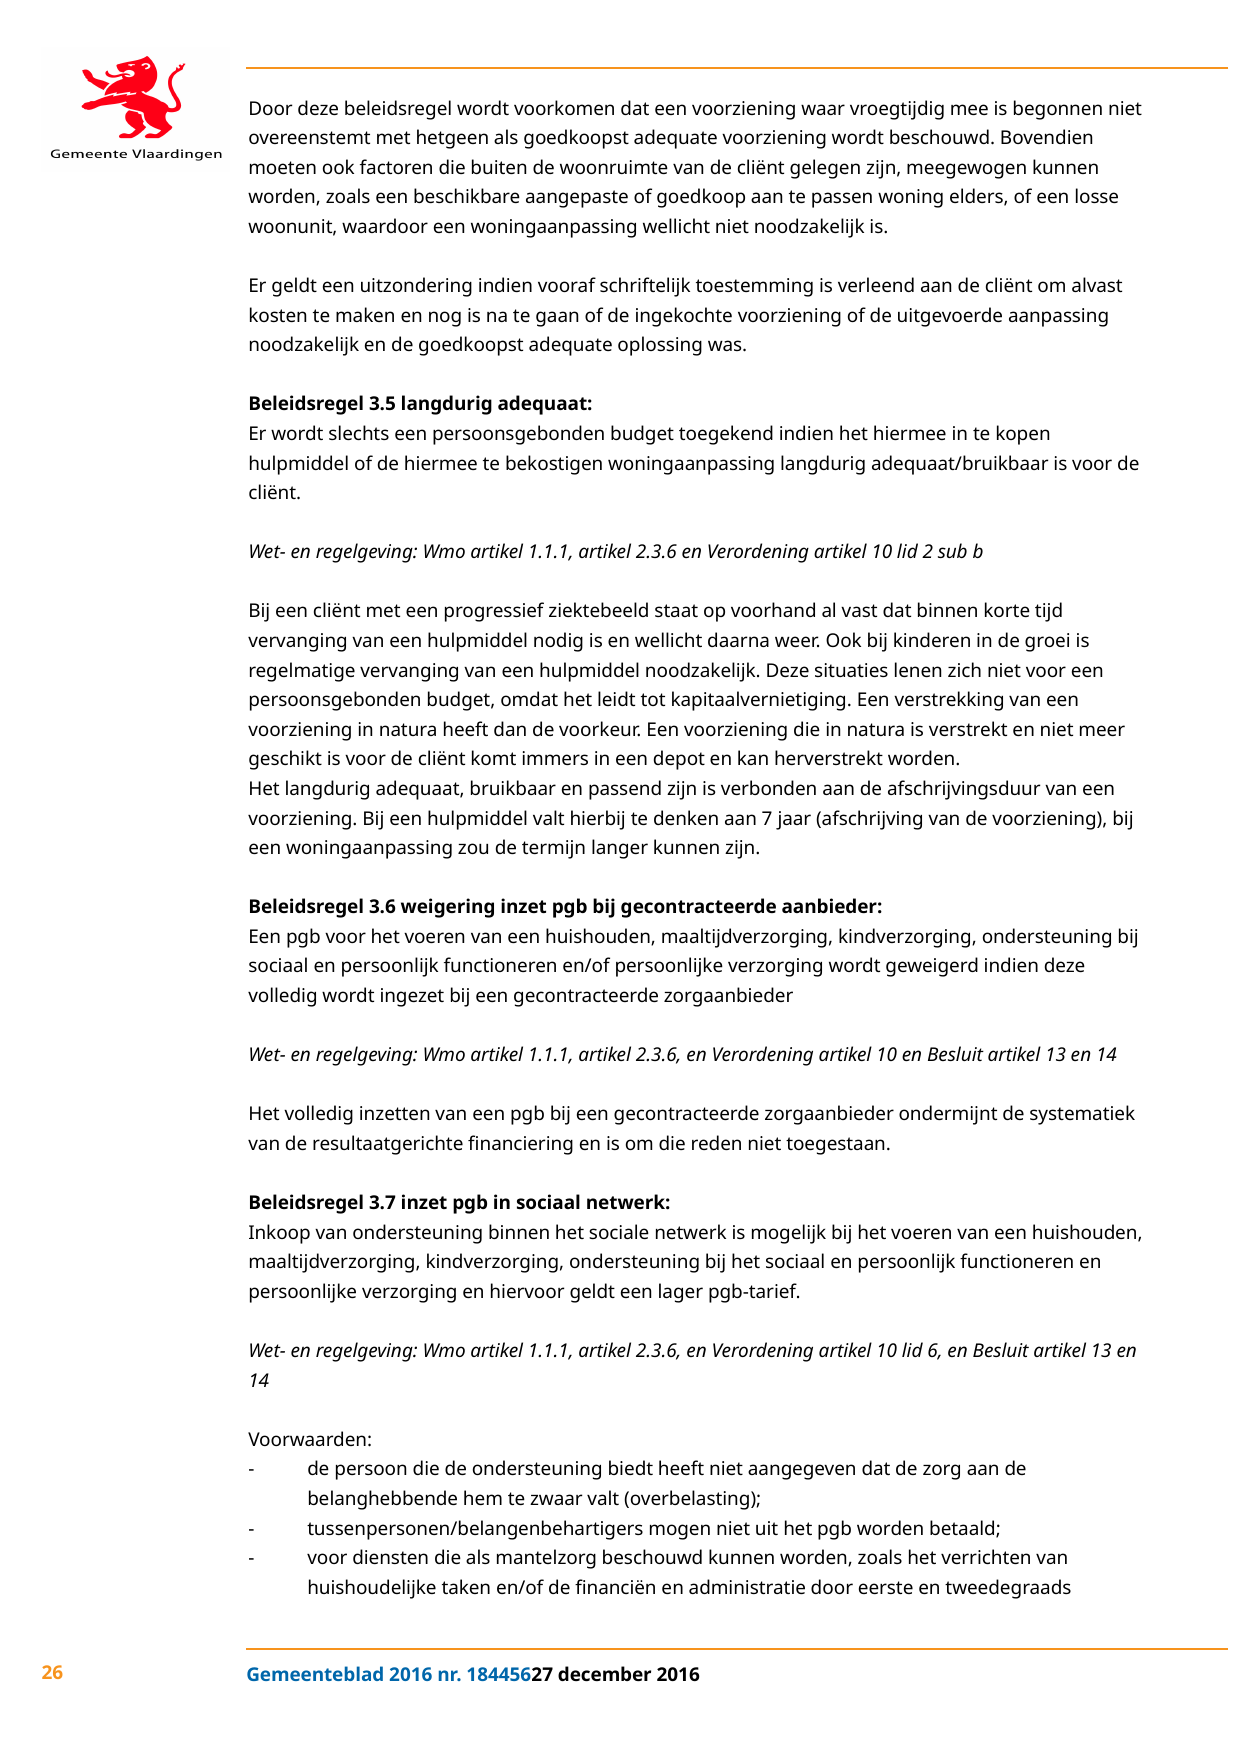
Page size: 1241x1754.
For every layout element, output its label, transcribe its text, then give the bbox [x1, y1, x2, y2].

text Er wordt slechts een persoonsgebonden budget toegekend indien het hiermee in te kopen hulpmiddel of de hiermee te bekostigen woningaanpassing langdurig adequaat/bruikbaar is voor de cliënt. [248, 420, 1152, 505]
text Een pgb voor het voeren van een huishouden, maaltijdverzorging, kindverzorging, ondersteuning bij sociaal en persoonlijk functioneren en/of persoonlijke verzorging wordt geweigerd indien deze volledig wordt ingezet bij een gecontracteerde zorgaanbieder [248, 923, 1152, 1008]
text Inkoop van ondersteuning binnen het sociale netwerk is mogelijk bij het voeren van een huishouden, maaltijdverzorging, kindverzorging, ondersteuning bij het sociaal en persoonlijk functioneren en persoonlijke verzorging en hiervoor geldt een lager pgb-tarief. [248, 1219, 1152, 1304]
text Wet- en regelgeving: Wmo artikel 1.1.1, artikel 2.3.6, en Verordening artikel 10 en Besluit artikel 13 en 14 [248, 1041, 1152, 1067]
text Wet- en regelgeving: Wmo artikel 1.1.1, artikel 2.3.6 en Verordening artikel 10 lid 2 sub b [248, 538, 1152, 564]
text Er geldt een uitzondering indien vooraf schriftelijk toestemming is verleend aan de cliënt om alvast kosten te maken en nog is na te gaan of de ingekochte voorziening of de uitgevoerde aanpassing noodzakelijk en de goedkoopst adequate oplossing was. [248, 272, 1152, 357]
text Beleidsregel 3.6 weigering inzet pgb bij gecontracteerde aanbieder: [248, 893, 1152, 919]
list de persoon die de ondersteuning biedt heeft niet aangegeven dat de zorg aan de belanghebbende hem te zwaar valt (overbelasting); [248, 1456, 1152, 1511]
text Beleidsregel 3.5 langdurig adequaat: [248, 391, 1152, 416]
text Beleidsregel 3.7 inzet pgb in sociaal netwerk: [248, 1189, 1152, 1215]
text Wet- en regelgeving: Wmo artikel 1.1.1, artikel 2.3.6, en Verordening artikel 10 lid 6, en Besluit artikel 13 en 14 [248, 1337, 1152, 1393]
text Het volledig inzetten van een pgb bij een gecontracteerde zorgaanbieder ondermijnt de systematiek van de resultaatgerichte financiering en is om die reden niet toegestaan. [248, 1101, 1152, 1156]
picture [41, 47, 231, 172]
text Door deze beleidsregel wordt voorkomen dat een voorziening waar vroegtijdig mee is begonnen niet overeenstemt met hetgeen als goedkoopst adequate voorziening wordt beschouwd. Bovendien moeten ook factoren die buiten de woonruimte van de cliënt gelegen zijn, meegewogen kunnen worden, zoals een beschikbare aangepaste of goedkoop aan te passen woning elders, of een losse woonunit, waardoor een woningaanpassing wellicht niet noodzakelijk is. [248, 95, 1152, 239]
list voor diensten die als mantelzorg beschouwd kunnen worden, zoals het verrichten van huishoudelijke taken en/of de financiën en administratie door eerste en tweedegraads [248, 1544, 1152, 1600]
text Voorwaarden: [248, 1426, 1152, 1452]
list tussenpersonen/belangenbehartigers mogen niet uit het pgb worden betaald; [248, 1515, 1152, 1541]
text Het langdurig adequaat, bruikbaar en passend zijn is verbonden aan de afschrijvingsduur van een voorziening. Bij een hulpmiddel valt hierbij te denken aan 7 jaar (afschrijving van de voorziening), bij een woningaanpassing zou de termijn langer kunnen zijn. [248, 775, 1152, 860]
text Bij een cliënt met een progressief ziektebeeld staat op voorhand al vast dat binnen korte tijd vervanging van een hulpmiddel nodig is en wellicht daarna weer. Ook bij kinderen in de groei is regelmatige vervanging van een hulpmiddel noodzakelijk. Deze situaties lenen zich niet voor een persoonsgebonden budget, omdat het leidt tot kapitaalvernietiging. Een verstrekking van een voorziening in natura heeft dan de voorkeur. Een voorziening die in natura is verstrekt en niet meer geschikt is voor de cliënt komt immers in een depot en kan herverstrekt worden. [248, 598, 1152, 771]
